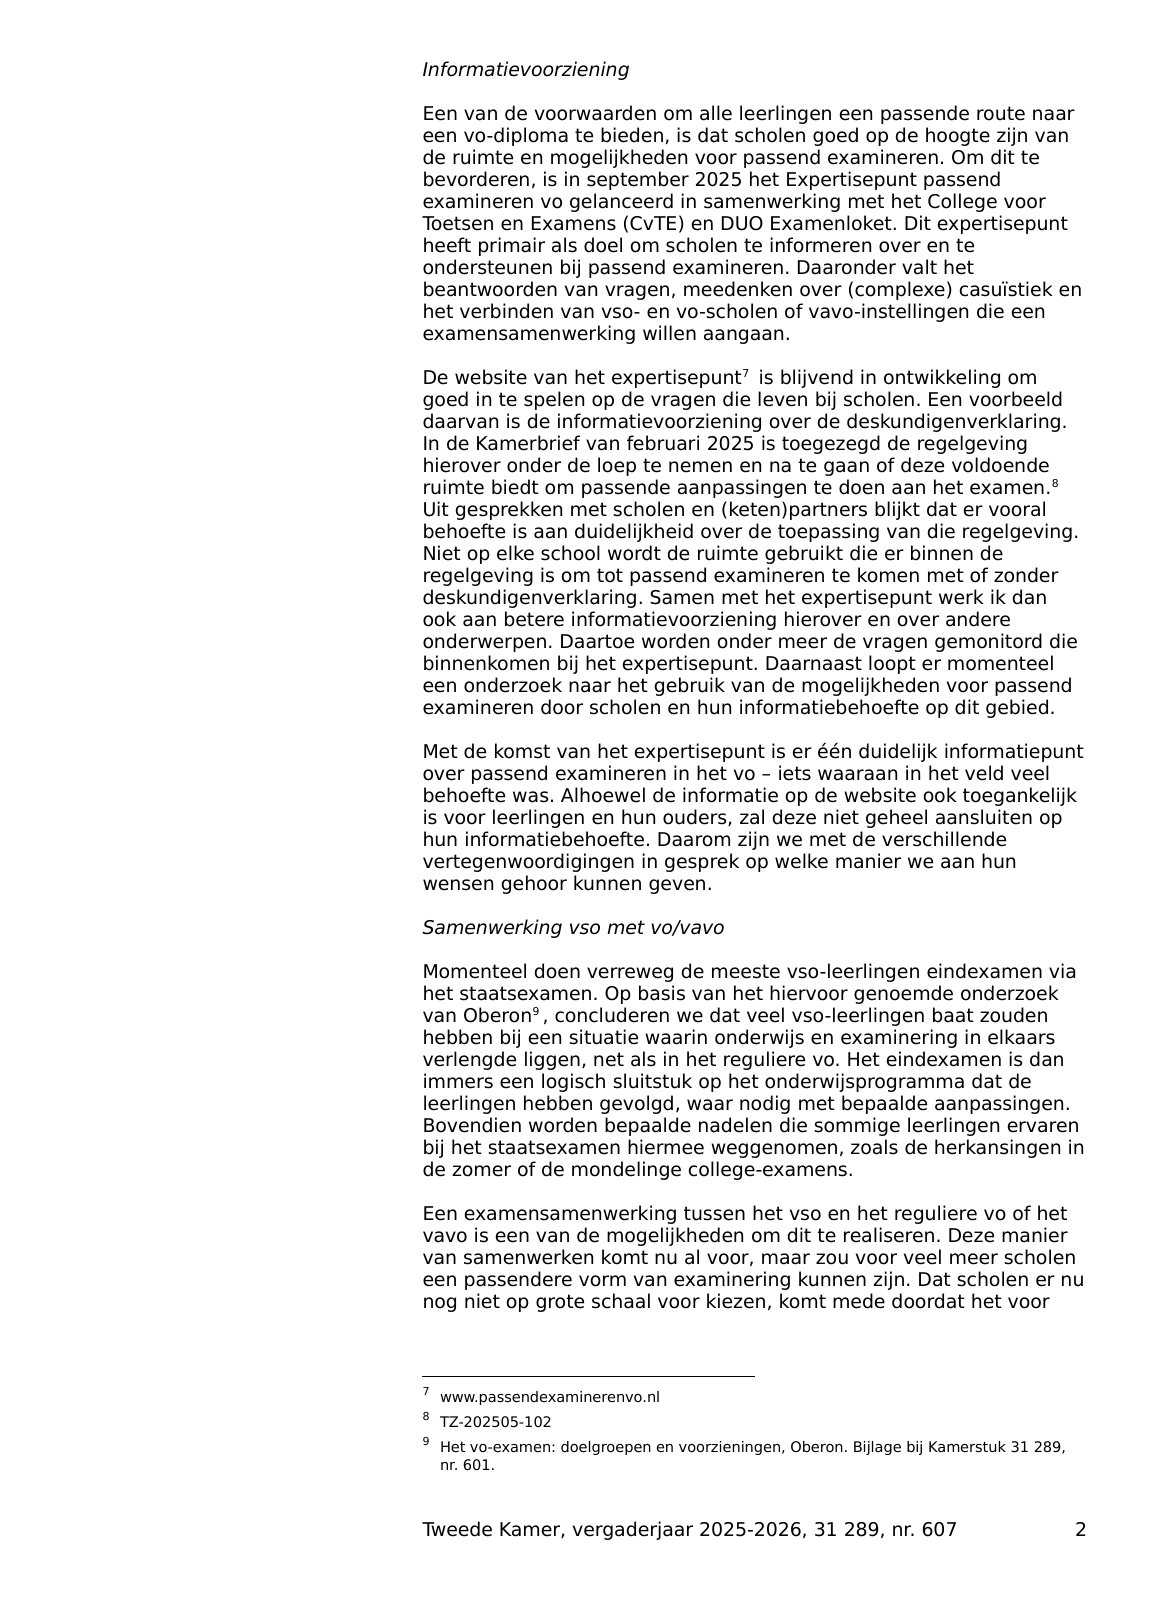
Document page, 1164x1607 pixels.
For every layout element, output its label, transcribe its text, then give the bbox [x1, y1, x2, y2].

text Het vo-examen: doelgroepen en voorzieningen, Oberon. Bijlage bij Kamerstuk 31 289, nr. 601. [422, 1435, 1087, 1474]
text TZ-202505-102 [422, 1410, 1087, 1432]
subtitle Samenwerking vso met vo/vavo [422, 917, 1087, 939]
subtitle Informatievoorziening [422, 59, 1087, 81]
text Een van de voorwaarden om alle leerlingen een passende route naar een vo-diploma te bieden, is dat scholen goed op de hoogte zijn van de ruimte en mogelijkheden voor passend examineren. Om dit te bevorderen, is in september 2025 het Expertisepunt passend examineren vo gelanceerd in samenwerking met het College voor Toetsen en Examens (CvTE) en DUO Examenloket. Dit expertisepunt heeft primair als doel om scholen te informeren over en te ondersteunen bij passend examineren. Daaronder valt het beantwoorden van vragen, meedenken over (complexe) casuïstiek en het verbinden van vso- en vo-scholen of vavo-instellingen die een examensamenwerking willen aangaan. [422, 103, 1087, 345]
text De website van het expertisepunt is blijvend in ontwikkeling om goed in te spelen op de vragen die leven bij scholen. Een voorbeeld daarvan is de informatievoorziening over de deskundigenverklaring. In de Kamerbrief van februari 2025 is toegezegd de regelgeving hierover onder de loep te nemen en na te gaan of deze voldoende ruimte biedt om passende aanpassingen te doen aan het examen. Uit gesprekken met scholen en (keten)partners blijkt dat er vooral behoefte is aan duidelijkheid over de toepassing van die regelgeving. Niet op elke school wordt de ruimte gebruikt die er binnen de regelgeving is om tot passend examineren te komen met of zonder deskundigenverklaring. Samen met het expertisepunt werk ik dan ook aan betere informatievoorziening hierover en over andere onderwerpen. Daartoe worden onder meer de vragen gemonitord die binnenkomen bij het expertisepunt. Daarnaast loopt er momenteel een onderzoek naar het gebruik van de mogelijkheden voor passend examineren door scholen en hun informatiebehoefte op dit gebied. [422, 367, 1087, 719]
text Momenteel doen verreweg de meeste vso-leerlingen eindexamen via het staatsexamen. Op basis van het hiervoor genoemde onderzoek van Oberon, concluderen we dat veel vso-leerlingen baat zouden hebben bij een situatie waarin onderwijs en examinering in elkaars verlengde liggen, net als in het reguliere vo. Het eindexamen is dan immers een logisch sluitstuk op het onderwijsprogramma dat de leerlingen hebben gevolgd, waar nodig met bepaalde aanpassingen. Bovendien worden bepaalde nadelen die sommige leerlingen ervaren bij het staatsexamen hiermee weggenomen, zoals de herkansingen in de zomer of de mondelinge college-examens. [422, 961, 1087, 1181]
text Met de komst van het expertisepunt is er één duidelijk informatiepunt over passend examineren in het vo – iets waaraan in het veld veel behoefte was. Alhoewel de informatie op de website ook toegankelijk is voor leerlingen en hun ouders, zal deze niet geheel aansluiten op hun informatiebehoefte. Daarom zijn we met de verschillende vertegenwoordigingen in gesprek op welke manier we aan hun wensen gehoor kunnen geven. [422, 741, 1087, 895]
text Een examensamenwerking tussen het vso en het reguliere vo of het vavo is een van de mogelijkheden om dit te realiseren. Deze manier van samenwerken komt nu al voor, maar zou voor veel meer scholen een passendere vorm van examinering kunnen zijn. Dat scholen er nu nog niet op grote schaal voor kiezen, komt mede doordat het voor [422, 1203, 1087, 1313]
text www.passendexaminerenvo.nl [422, 1385, 1087, 1407]
